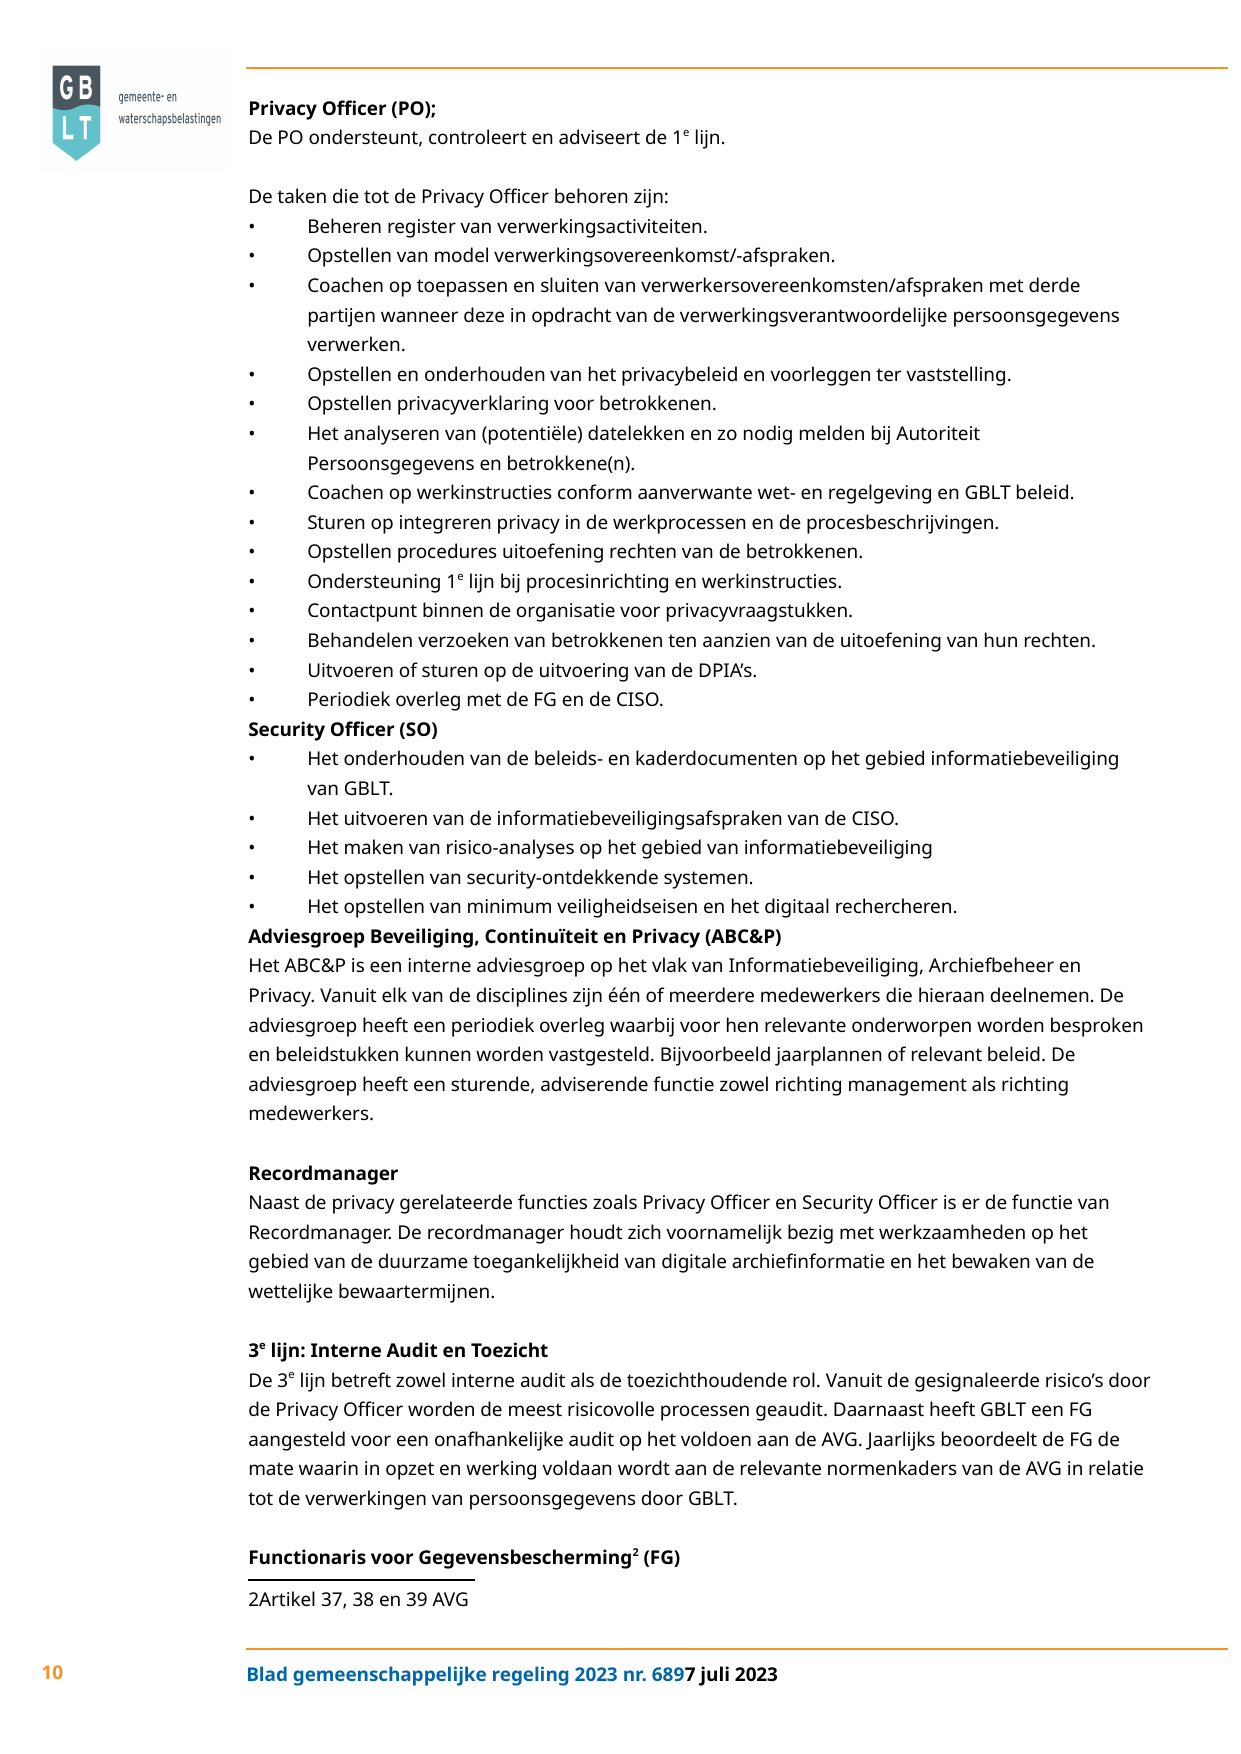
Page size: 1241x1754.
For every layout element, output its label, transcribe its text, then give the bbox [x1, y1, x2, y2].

list Opstellen procedures uitoefening rechten van de betrokkenen. [248, 538, 1152, 564]
text 3e lijn: Interne Audit en Toezicht [248, 1337, 1152, 1363]
list Contactpunt binnen de organisatie voor privacyvraagstukken. [248, 598, 1152, 623]
list Coachen op toepassen en sluiten van verwerkersovereenkomsten/afspraken met derde partijen wanneer deze in opdracht van de verwerkingsverantwoordelijke persoonsgegevens verwerken. [248, 272, 1152, 357]
list Behandelen verzoeken van betrokkenen ten aanzien van de uitoefening van hun rechten. [248, 627, 1152, 653]
text Functionaris voor Gegevensbescherming (FG) [248, 1544, 1152, 1570]
text Security Officer (SO) [248, 716, 1152, 742]
text De 3e lijn betreft zowel interne audit als de toezichthoudende rol. Vanuit de gesignaleerde risico’s door de Privacy Officer worden de meest risicovolle processen geaudit. Daarnaast heeft GBLT een FG aangesteld voor een onafhankelijke audit op het voldoen aan de AVG. Jaarlijks beoordeelt de FG de mate waarin in opzet en werking voldaan wordt aan de relevante normenkaders van de AVG in relatie tot de verwerkingen van persoonsgegevens door GBLT. [248, 1367, 1152, 1511]
list Het analyseren van (potentiële) datelekken en zo nodig melden bij Autoriteit Persoonsgegevens en betrokkene(n). [248, 420, 1152, 476]
list Het opstellen van security-ontdekkende systemen. [248, 864, 1152, 890]
text De PO ondersteunt, controleert en adviseert de 1e lijn. [248, 124, 1152, 150]
list Periodiek overleg met de FG en de CISO. [248, 686, 1152, 712]
list Ondersteuning 1e lijn bij procesinrichting en werkinstructies. [248, 568, 1152, 594]
list Opstellen van model verwerkingsovereenkomst/-afspraken. [248, 243, 1152, 268]
text Recordmanager [248, 1160, 1152, 1186]
text Privacy Officer (PO); [248, 95, 1152, 121]
text Het ABC&P is een interne adviesgroep op het vlak van Informatiebeveiliging, Archiefbeheer en Privacy. Vanuit elk van de disciplines zijn één of meerdere medewerkers die hieraan deelnemen. De adviesgroep heeft een periodiek overleg waarbij voor hen relevante onderworpen worden besproken en beleidstukken kunnen worden vastgesteld. Bijvoorbeeld jaarplannen of relevant beleid. De adviesgroep heeft een sturende, adviserende functie zowel richting management als richting medewerkers. [248, 953, 1152, 1126]
list Opstellen privacyverklaring voor betrokkenen. [248, 391, 1152, 416]
text Naast de privacy gerelateerde functies zoals Privacy Officer en Security Officer is er de functie van Recordmanager. De recordmanager houdt zich voornamelijk bezig met werkzaamheden op het gebied van de duurzame toegankelijkheid van digitale archiefinformatie en het bewaken van de wettelijke bewaartermijnen. [248, 1189, 1152, 1304]
list Het opstellen van minimum veiligheidseisen en het digitaal rechercheren. [248, 893, 1152, 919]
list Coachen op werkinstructies conform aanverwante wet- en regelgeving en GBLT beleid. [248, 479, 1152, 505]
list Het onderhouden van de beleids- en kaderdocumenten op het gebied informatiebeveiliging van GBLT. [248, 746, 1152, 801]
list Uitvoeren of sturen op de uitvoering van de DPIA’s. [248, 657, 1152, 683]
list Het maken van risico-analyses op het gebied van informatiebeveiliging [248, 834, 1152, 860]
text De taken die tot de Privacy Officer behoren zijn: [248, 183, 1152, 209]
list Het uitvoeren van de informatiebeveiligingsafspraken van de CISO. [248, 805, 1152, 831]
list Opstellen en onderhouden van het privacybeleid en voorleggen ter vaststelling. [248, 361, 1152, 387]
picture [41, 47, 231, 172]
text Adviesgroep Beveiliging, Continuïteit en Privacy (ABC&P) [248, 923, 1152, 949]
text Artikel 37, 38 en 39 AVG [248, 1586, 1152, 1612]
list Beheren register van verwerkingsactiviteiten. [248, 213, 1152, 239]
list Sturen op integreren privacy in de werkprocessen en de procesbeschrijvingen. [248, 509, 1152, 535]
